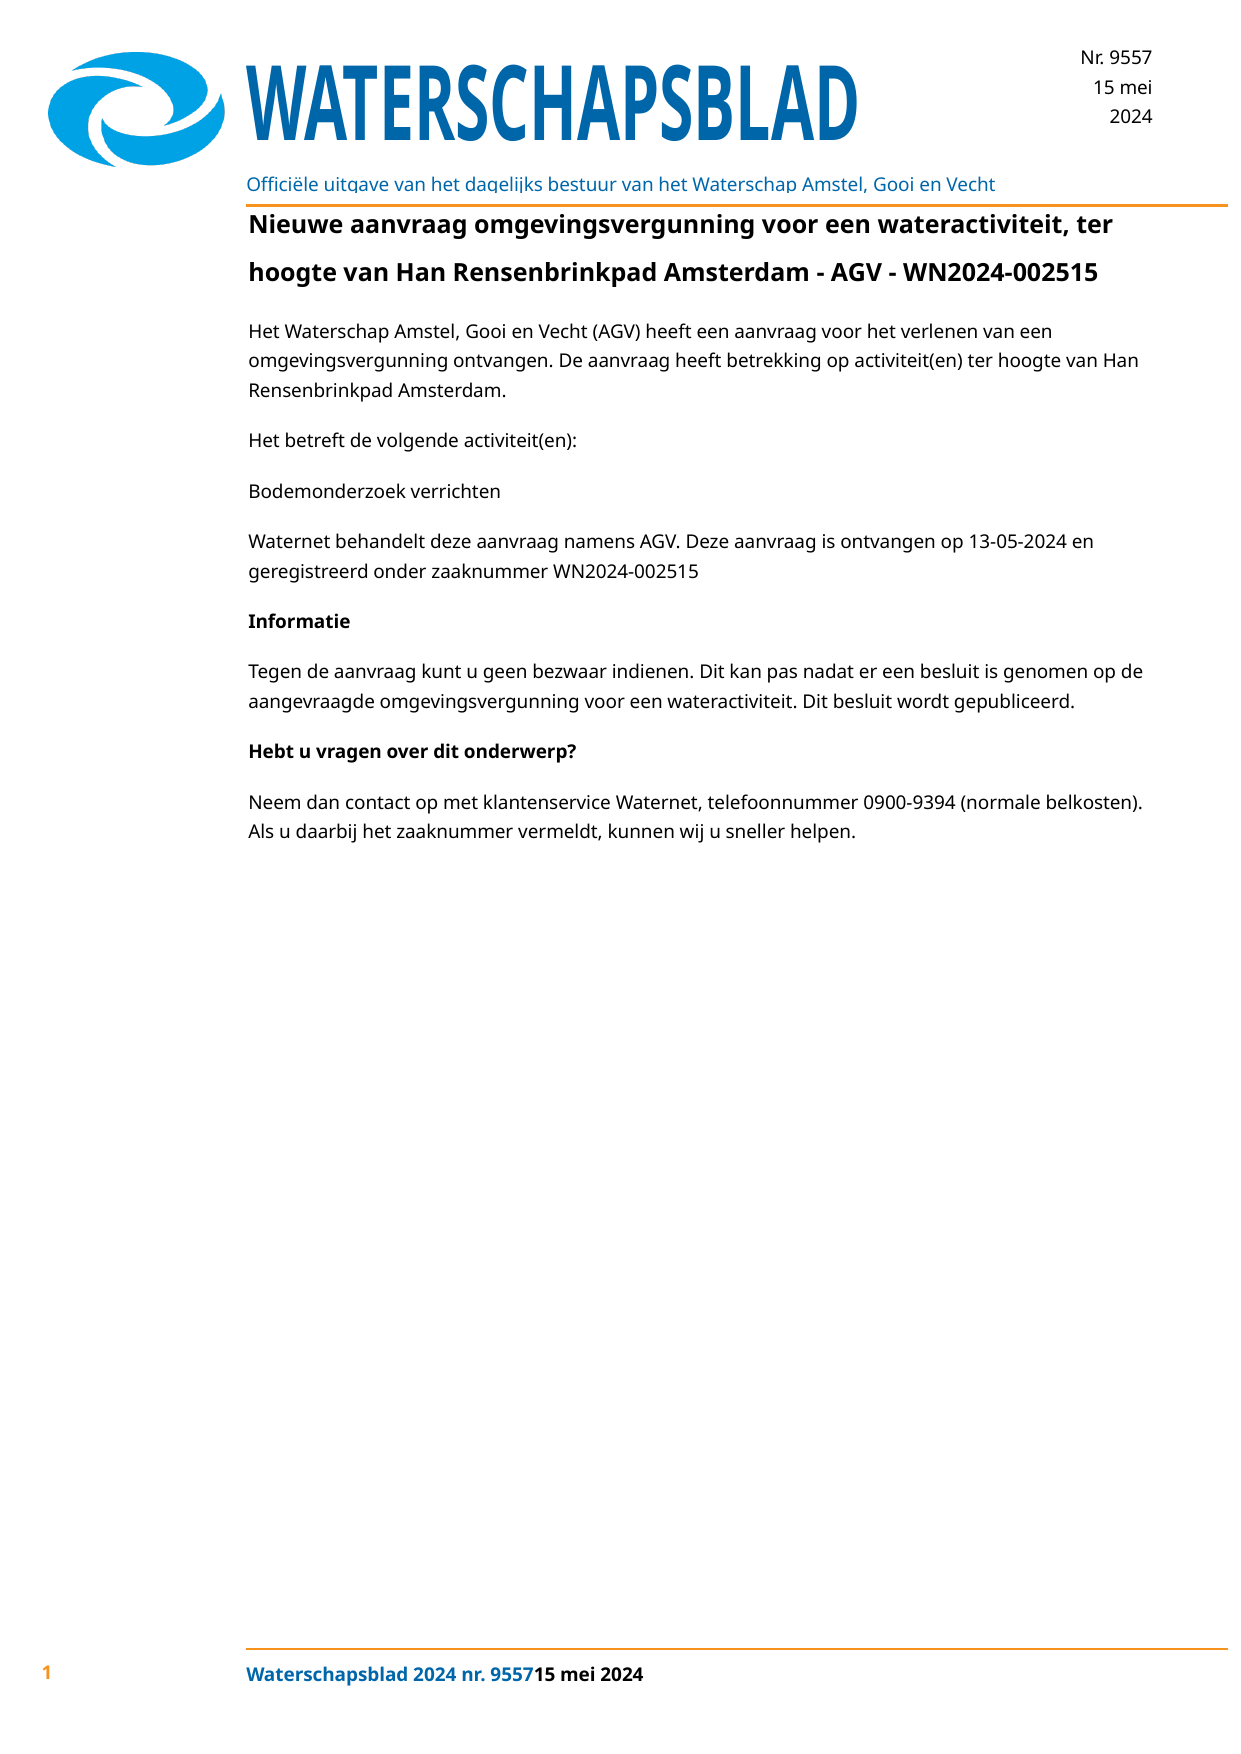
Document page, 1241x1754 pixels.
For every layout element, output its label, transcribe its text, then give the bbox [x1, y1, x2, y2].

text Nieuwe aanvraag omgevingsvergunning voor een wateractiviteit, ter hoogte van Han Rensenbrinkpad Amsterdam - AGV - WN2024-002515 [248, 207, 1152, 288]
text Het betreft de volgende activiteit(en): [248, 427, 1152, 453]
picture [41, 47, 231, 172]
text Waternet behandelt deze aanvraag namens AGV. Deze aanvraag is ontvangen op 13-05-2024 en geregistreerd onder zaaknummer WN2024-002515 [248, 528, 1152, 584]
text Tegen de aanvraag kunt u geen bezwaar indienen. Dit kan pas nadat er een besluit is genomen op de aangevraagde omgevingsvergunning voor een wateractiviteit. Dit besluit wordt gepubliceerd. [248, 659, 1152, 714]
text Informatie [248, 608, 1152, 634]
text Bodemonderzoek verrichten [248, 478, 1152, 504]
text Het Waterschap Amstel, Gooi en Vecht (AGV) heeft een aanvraag voor het verlenen van een omgevingsvergunning ontvangen. De aanvraag heeft betrekking op activiteit(en) ter hoogte van Han Rensenbrinkpad Amsterdam. [248, 318, 1152, 403]
text Neem dan contact op met klantenservice Waternet, telefoonnummer 0900-9394 (normale belkosten). Als u daarbij het zaaknummer vermeldt, kunnen wij u sneller helpen. [248, 789, 1152, 844]
text Hebt u vragen over dit onderwerp? [248, 739, 1152, 764]
